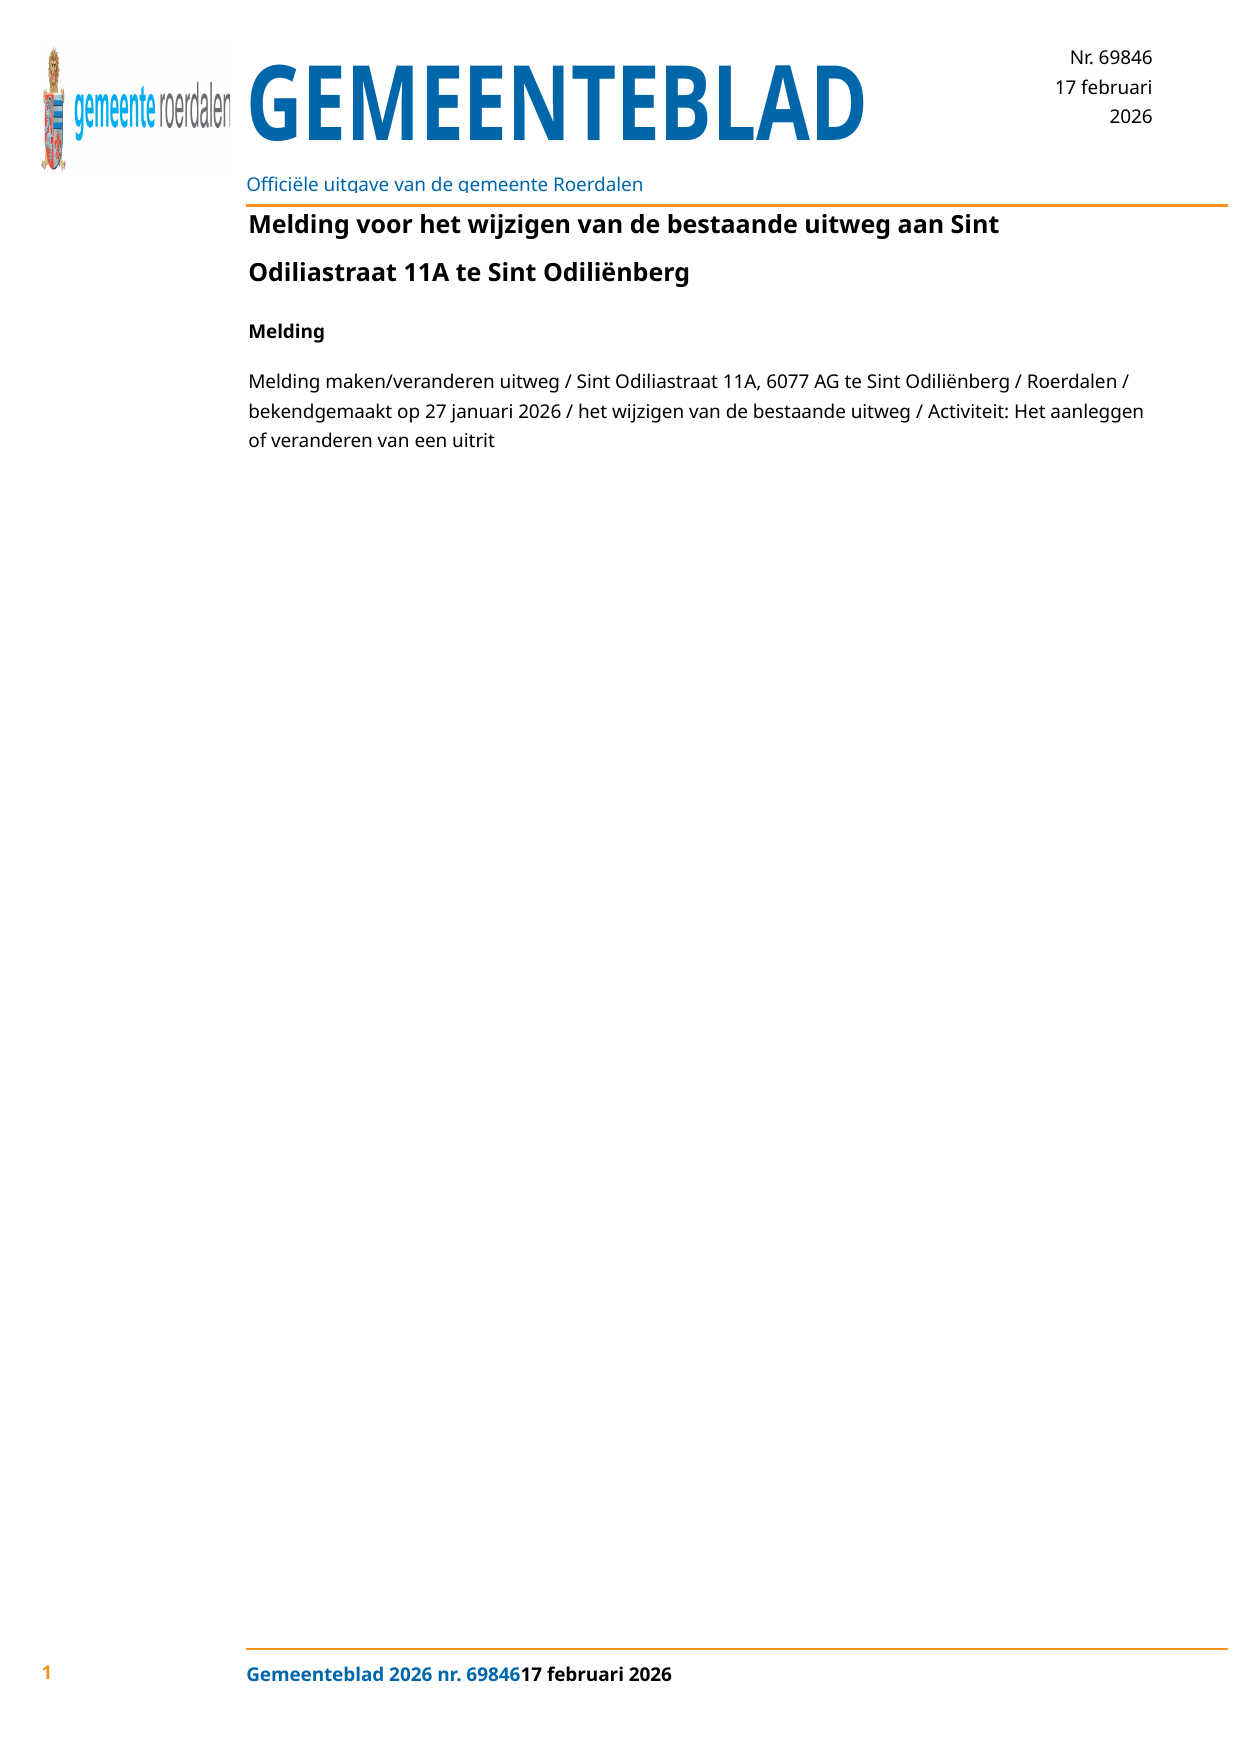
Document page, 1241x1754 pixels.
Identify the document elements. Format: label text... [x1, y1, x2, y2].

picture [41, 47, 231, 172]
text Melding maken/veranderen uitweg / Sint Odiliastraat 11A, 6077 AG te Sint Odiliënberg / Roerdalen / bekendgemaakt op 27 januari 2026 / het wijzigen van de bestaande uitweg / Activiteit: Het aanleggen of veranderen van een uitrit [248, 368, 1152, 453]
text Melding voor het wijzigen van de bestaande uitweg aan Sint Odiliastraat 11A te Sint Odiliënberg [248, 207, 1152, 288]
text Melding [248, 318, 1152, 344]
